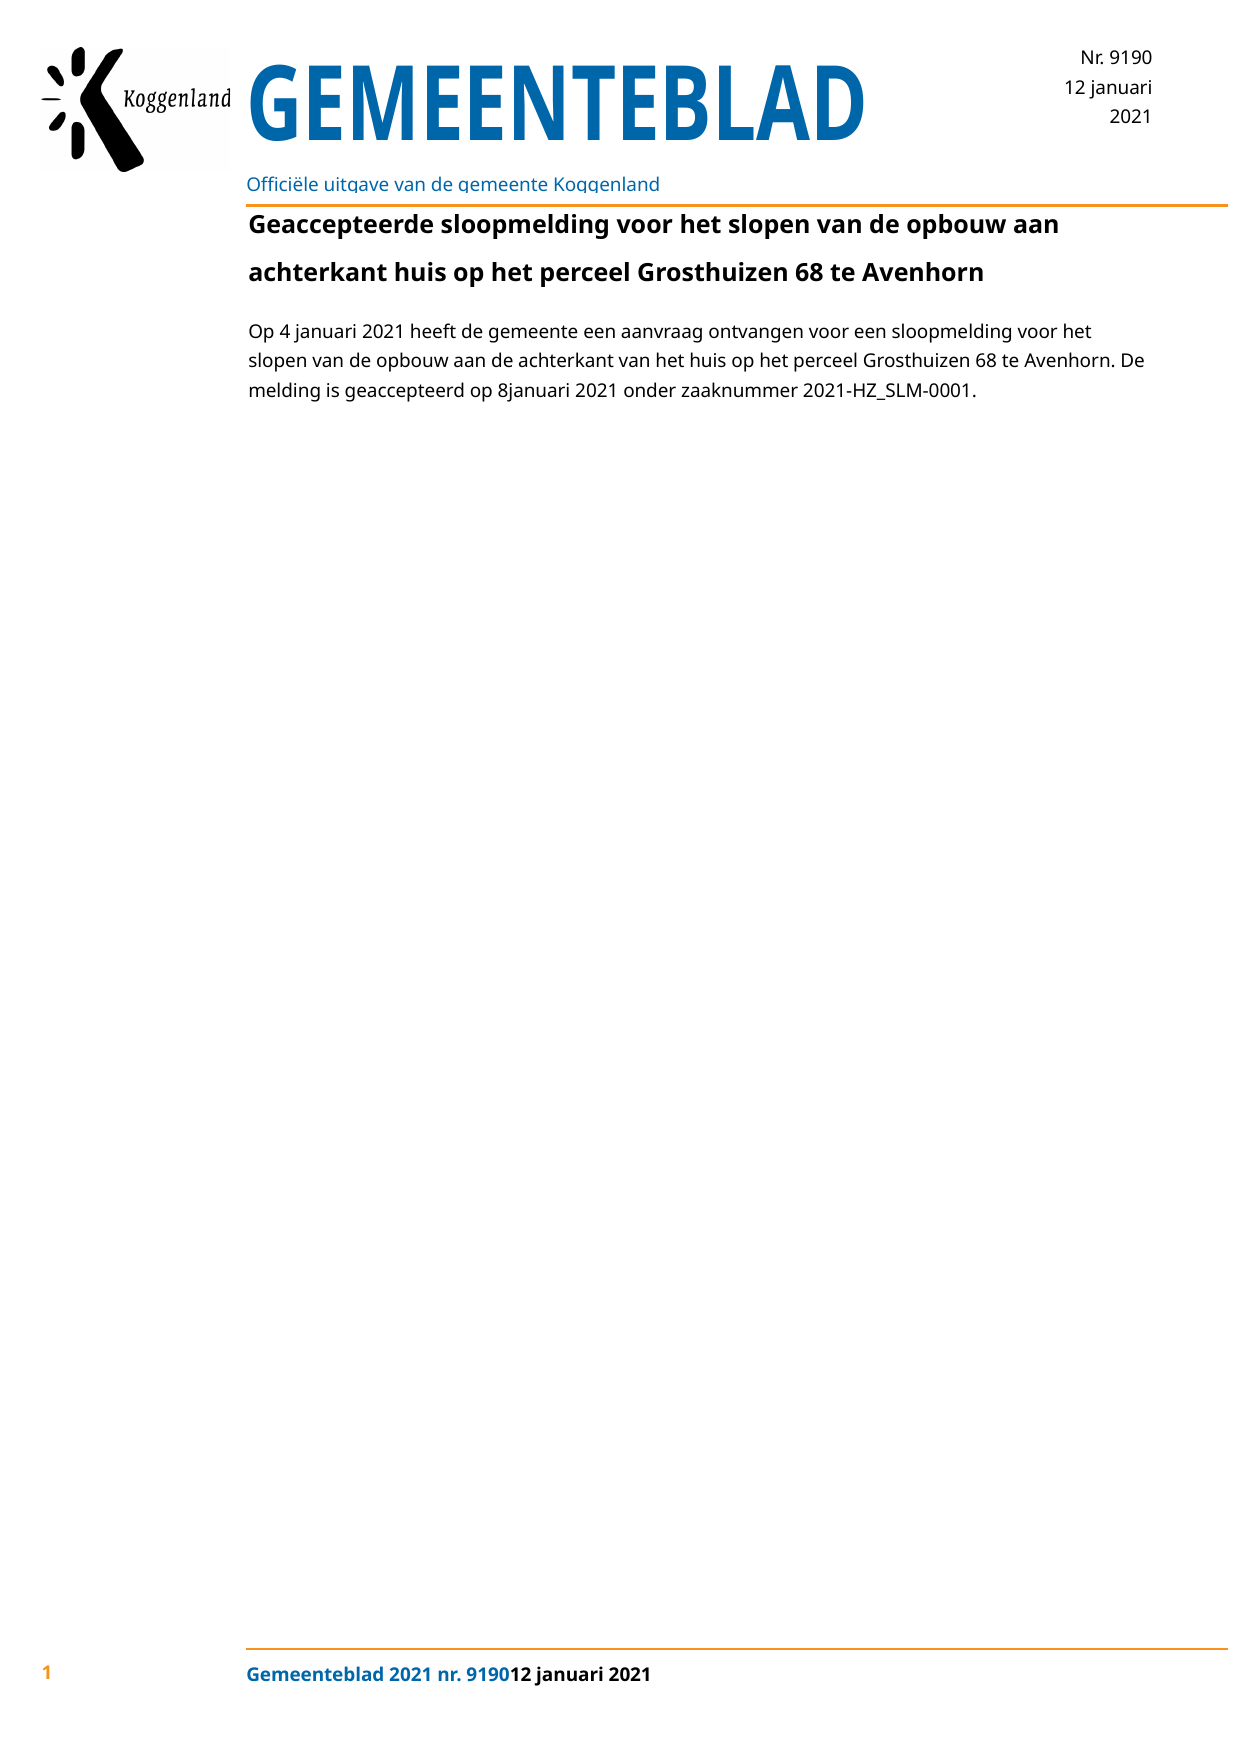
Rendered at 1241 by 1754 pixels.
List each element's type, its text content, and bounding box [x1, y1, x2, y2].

text Op 4 januari 2021 heeft de gemeente een aanvraag ontvangen voor een sloopmelding voor het slopen van de opbouw aan de achterkant van het huis op het perceel Grosthuizen 68 te Avenhorn. De melding is geaccepteerd op 8januari 2021 onder zaaknummer 2021-HZ_SLM-0001. [248, 318, 1152, 403]
text Geaccepteerde sloopmelding voor het slopen van de opbouw aan achterkant huis op het perceel Grosthuizen 68 te Avenhorn [248, 207, 1152, 288]
picture [41, 47, 231, 172]
